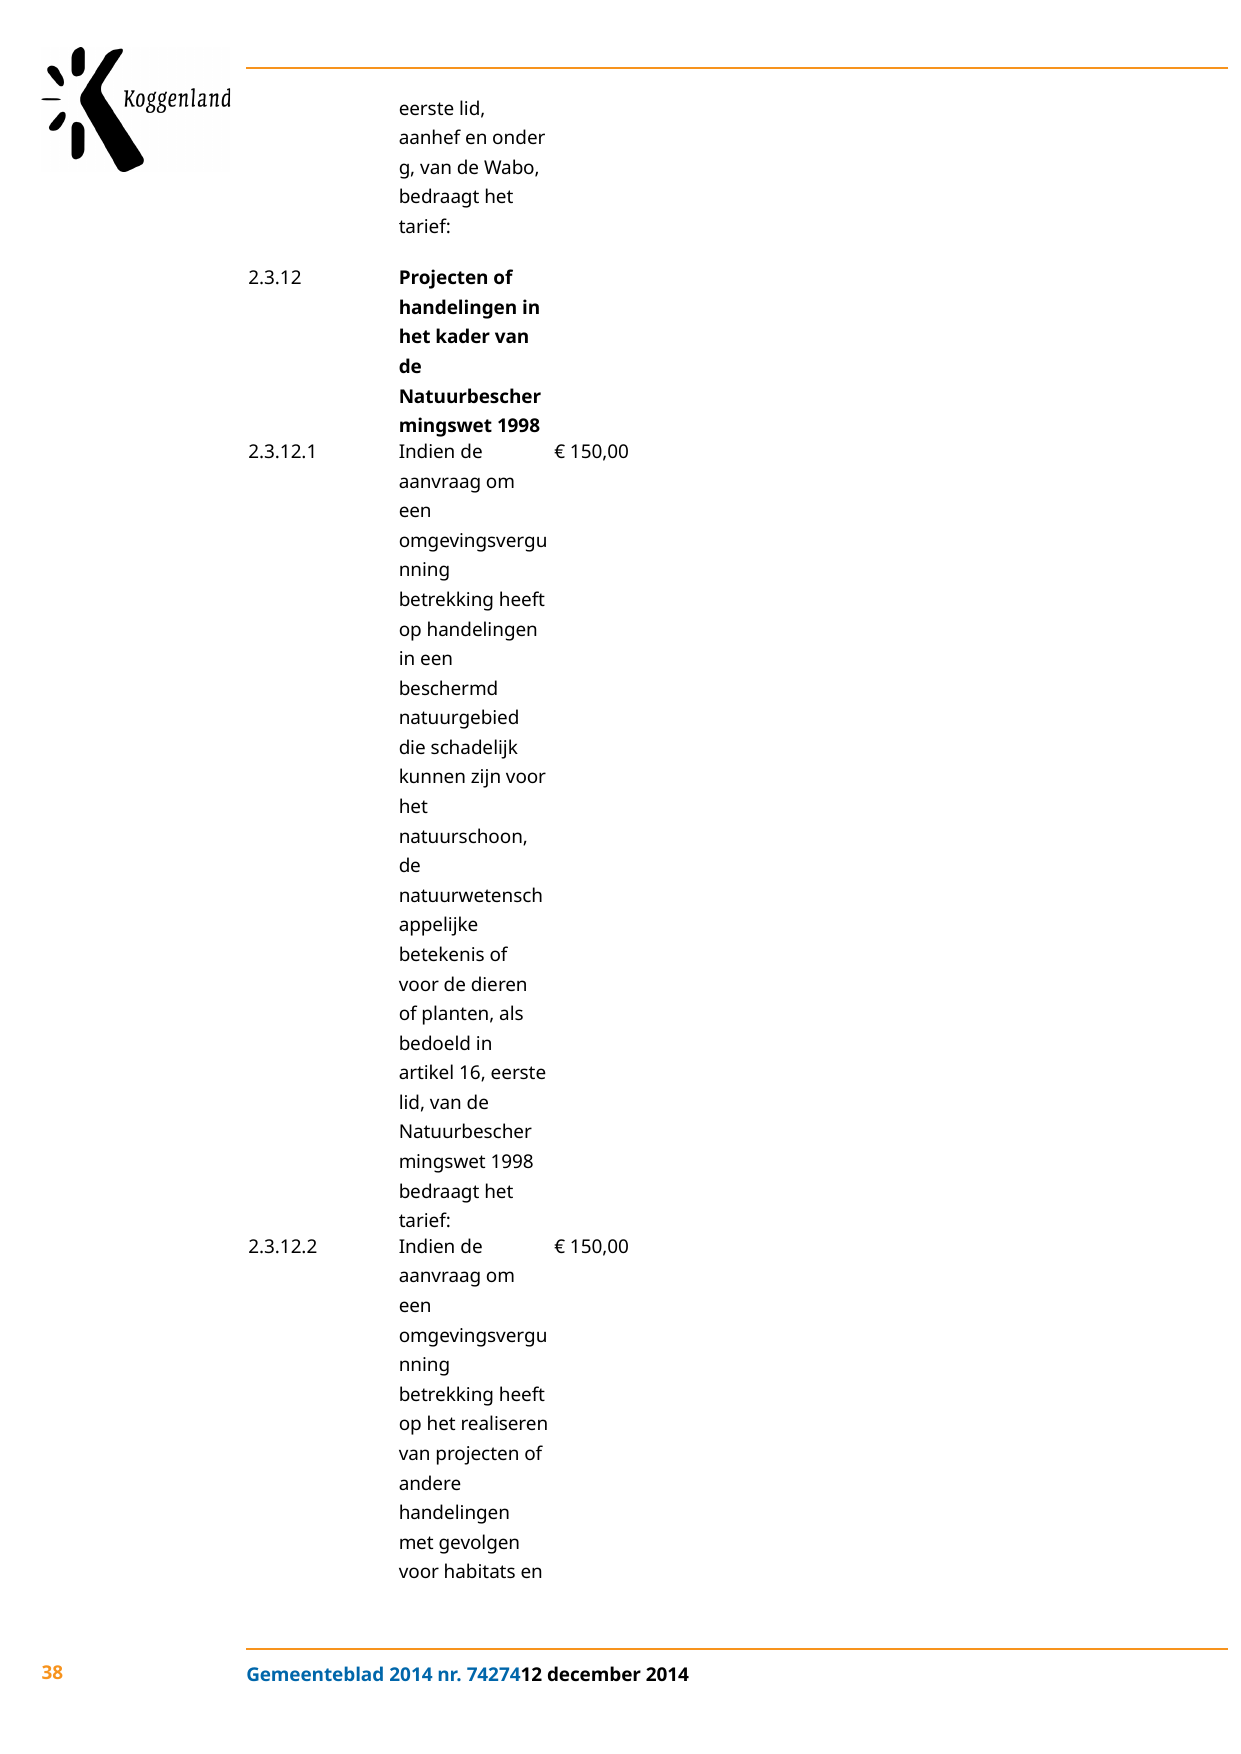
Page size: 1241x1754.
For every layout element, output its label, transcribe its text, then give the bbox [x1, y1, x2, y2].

table_cell [248, 95, 398, 239]
table_cell [700, 239, 850, 264]
table_cell [549, 95, 700, 239]
table_cell Indien de aanvraag om een omgevingsvergunning betrekking heeft op handelingen in een beschermd natuurgebied die schadelijk kunnen zijn voor het natuurschoon, de natuurwetenschappelijke betekenis of voor de dieren of planten, als bedoeld in artikel 16, eerste lid, van de Natuurbeschermingswet 1998 bedraagt het tarief: [399, 438, 549, 1233]
table_cell [700, 95, 850, 239]
table_cell [850, 1233, 1001, 1584]
table_cell € 150,00 [549, 438, 700, 1233]
table_cell 2.3.12.1 [248, 438, 398, 1233]
table_cell [399, 239, 549, 264]
table_cell [850, 239, 1001, 264]
table_cell [549, 265, 700, 438]
table_cell 2.3.12.2 [248, 1233, 398, 1584]
table_cell 2.3.12 [248, 265, 398, 438]
table_cell [700, 438, 850, 1233]
table_cell Projecten of handelingen in het kader van de Natuurbeschermingswet 1998 [399, 265, 549, 438]
table_cell [700, 265, 850, 438]
table_cell € 150,00 [549, 1233, 700, 1584]
table_cell Indien de aanvraag om een omgevingsvergunning betrekking heeft op het realiseren van projecten of andere handelingen met gevolgen voor habitats en [399, 1233, 549, 1584]
table_cell eerste lid, aanhef en onder g, van de Wabo, bedraagt het tarief: [399, 95, 549, 239]
table_cell [850, 95, 1001, 239]
table_cell [248, 239, 398, 264]
table_cell [850, 438, 1001, 1233]
table_cell [700, 1233, 850, 1584]
picture [41, 47, 231, 172]
table_cell [850, 265, 1001, 438]
table_cell [549, 239, 700, 264]
